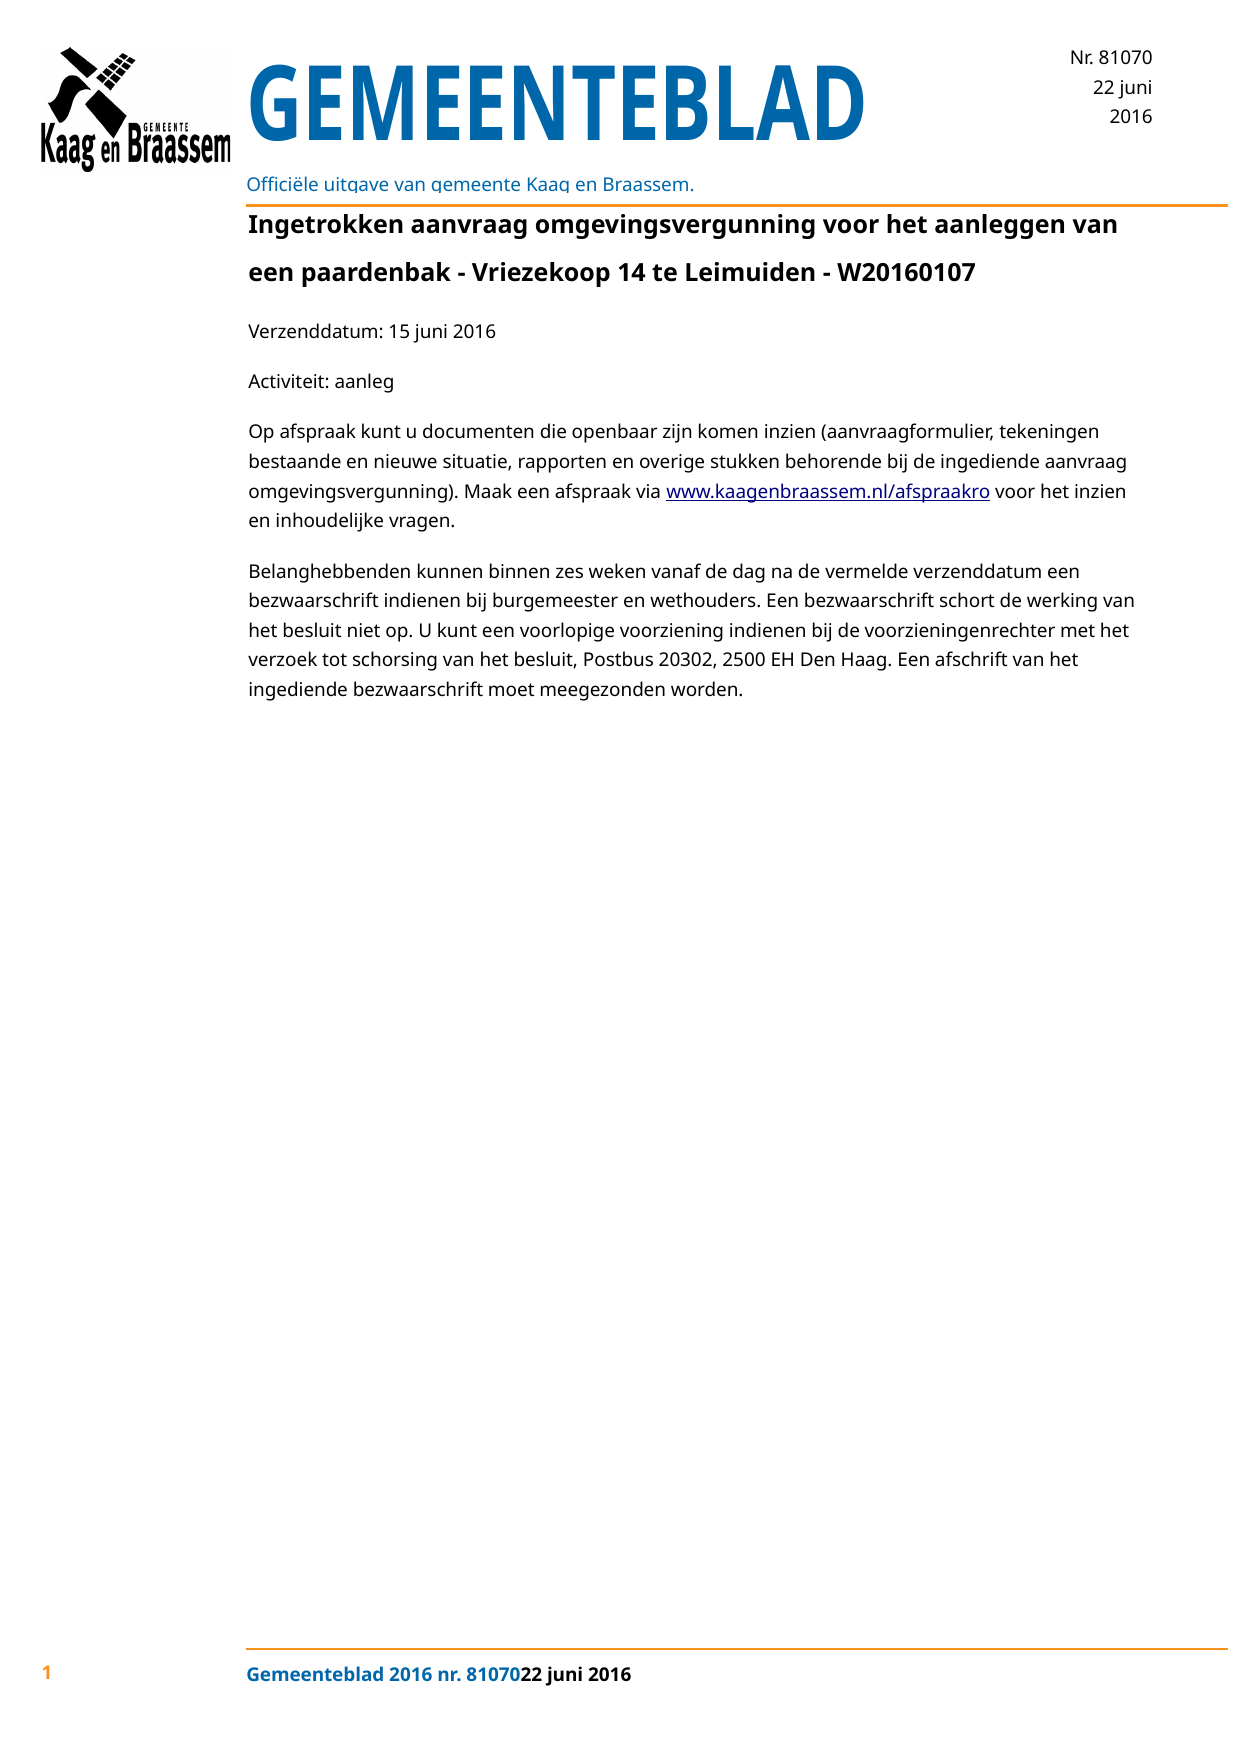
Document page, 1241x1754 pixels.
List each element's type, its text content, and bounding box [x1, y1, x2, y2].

text Op afspraak kunt u documenten die openbaar zijn komen inzien (aanvraagformulier, tekeningen bestaande en nieuwe situatie, rapporten en overige stukken behorende bij de ingediende aanvraag omgevingsvergunning). Maak een afspraak via www.kaagenbraassem.nl/afspraakro voor het inzien en inhoudelijke vragen. [248, 419, 1152, 533]
text Belanghebbenden kunnen binnen zes weken vanaf de dag na de vermelde verzenddatum een bezwaarschrift indienen bij burgemeester en wethouders. Een bezwaarschrift schort de werking van het besluit niet op. U kunt een voorlopige voorziening indienen bij de voorzieningenrechter met het verzoek tot schorsing van het besluit, Postbus 20302, 2500 EH Den Haag. Een afschrift van het ingediende bezwaarschrift moet meegezonden worden. [248, 558, 1152, 702]
picture [41, 47, 231, 172]
text Ingetrokken aanvraag omgevingsvergunning voor het aanleggen van een paardenbak - Vriezekoop 14 te Leimuiden - W20160107 [248, 207, 1152, 288]
text Verzenddatum: 15 juni 2016 [248, 318, 1152, 344]
text Activiteit: aanleg [248, 368, 1152, 394]
